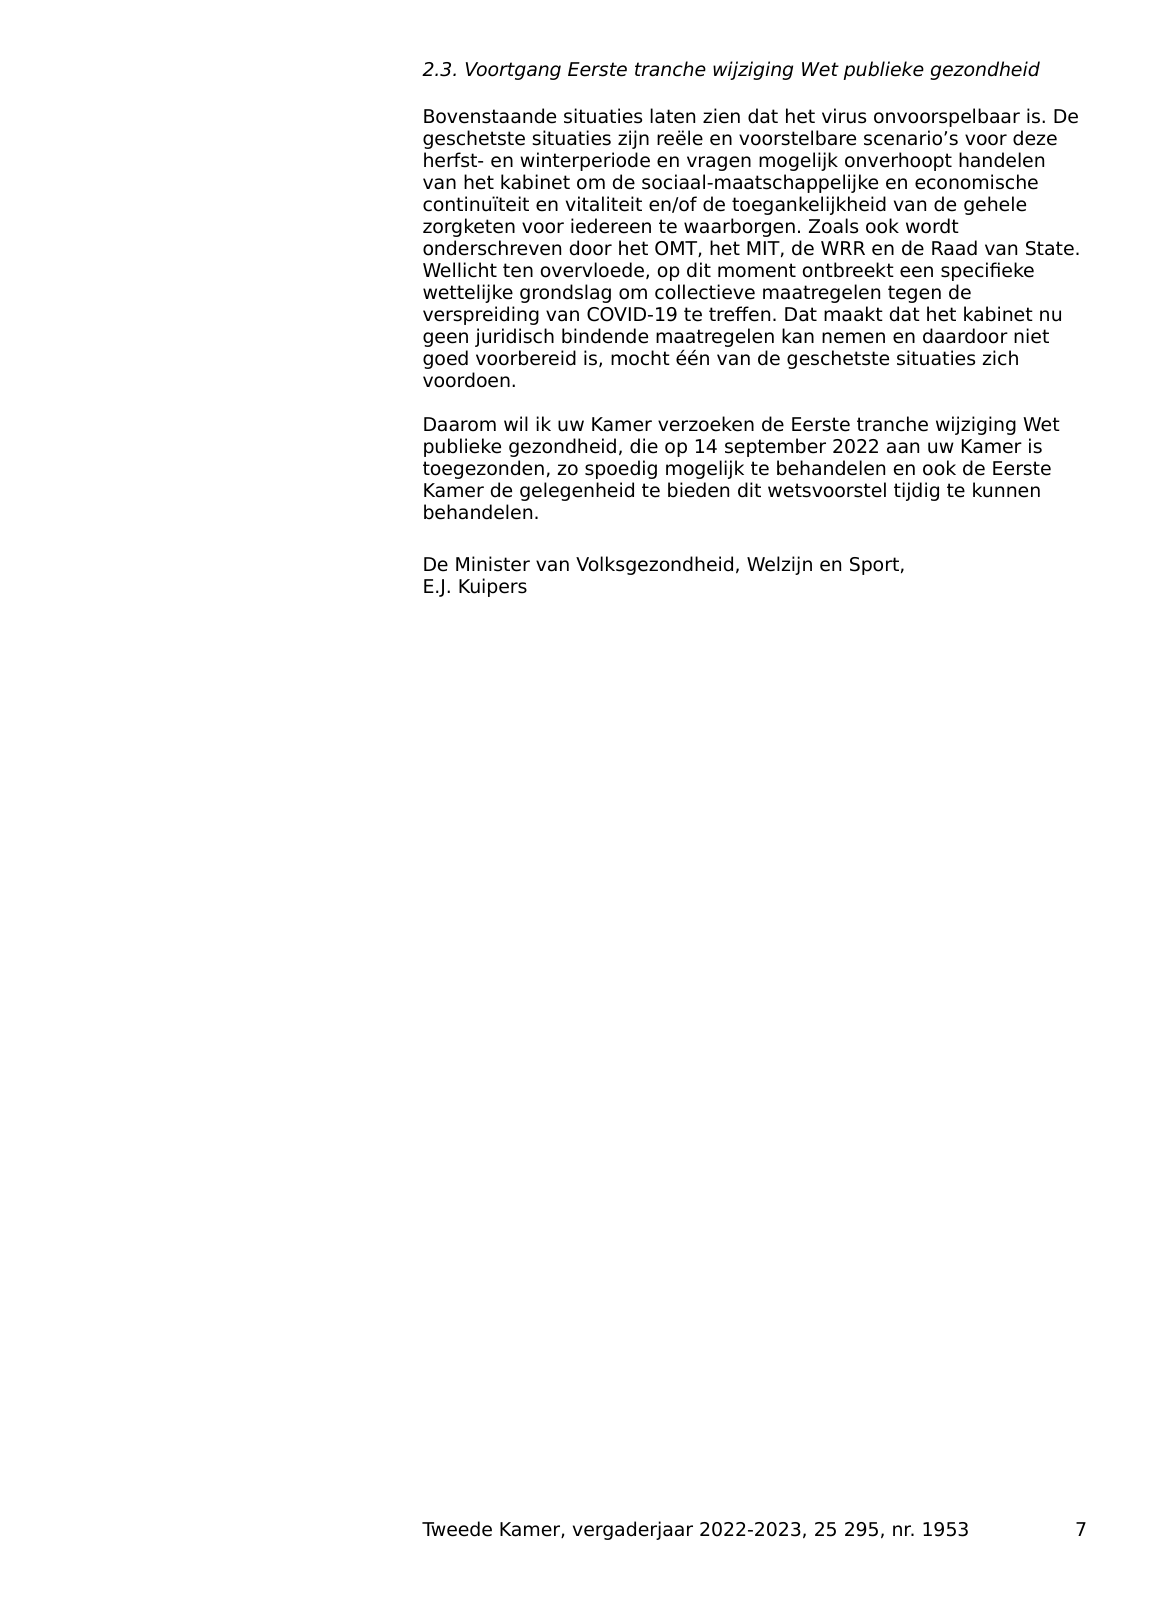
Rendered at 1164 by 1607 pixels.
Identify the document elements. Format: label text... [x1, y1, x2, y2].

text De Minister van Volksgezondheid, Welzijn en Sport, E.J. Kuipers [422, 554, 1087, 598]
subtitle 2.3. Voortgang Eerste tranche wijziging Wet publieke gezondheid [422, 59, 1087, 81]
text Bovenstaande situaties laten zien dat het virus onvoorspelbaar is. De geschetste situaties zijn reële en voorstelbare scenario’s voor deze herfst- en winterperiode en vragen mogelijk onverhoopt handelen van het kabinet om de sociaal-maatschappelijke en economische continuïteit en vitaliteit en/of de toegankelijkheid van de gehele zorgketen voor iedereen te waarborgen. Zoals ook wordt onderschreven door het OMT, het MIT, de WRR en de Raad van State. Wellicht ten overvloede, op dit moment ontbreekt een specifieke wettelijke grondslag om collectieve maatregelen tegen de verspreiding van COVID-19 te treffen. Dat maakt dat het kabinet nu geen juridisch bindende maatregelen kan nemen en daardoor niet goed voorbereid is, mocht één van de geschetste situaties zich voordoen. [422, 106, 1087, 392]
text Daarom wil ik uw Kamer verzoeken de Eerste tranche wijziging Wet publieke gezondheid, die op 14 september 2022 aan uw Kamer is toegezonden, zo spoedig mogelijk te behandelen en ook de Eerste Kamer de gelegenheid te bieden dit wetsvoorstel tijdig te kunnen behandelen. [422, 414, 1087, 524]
